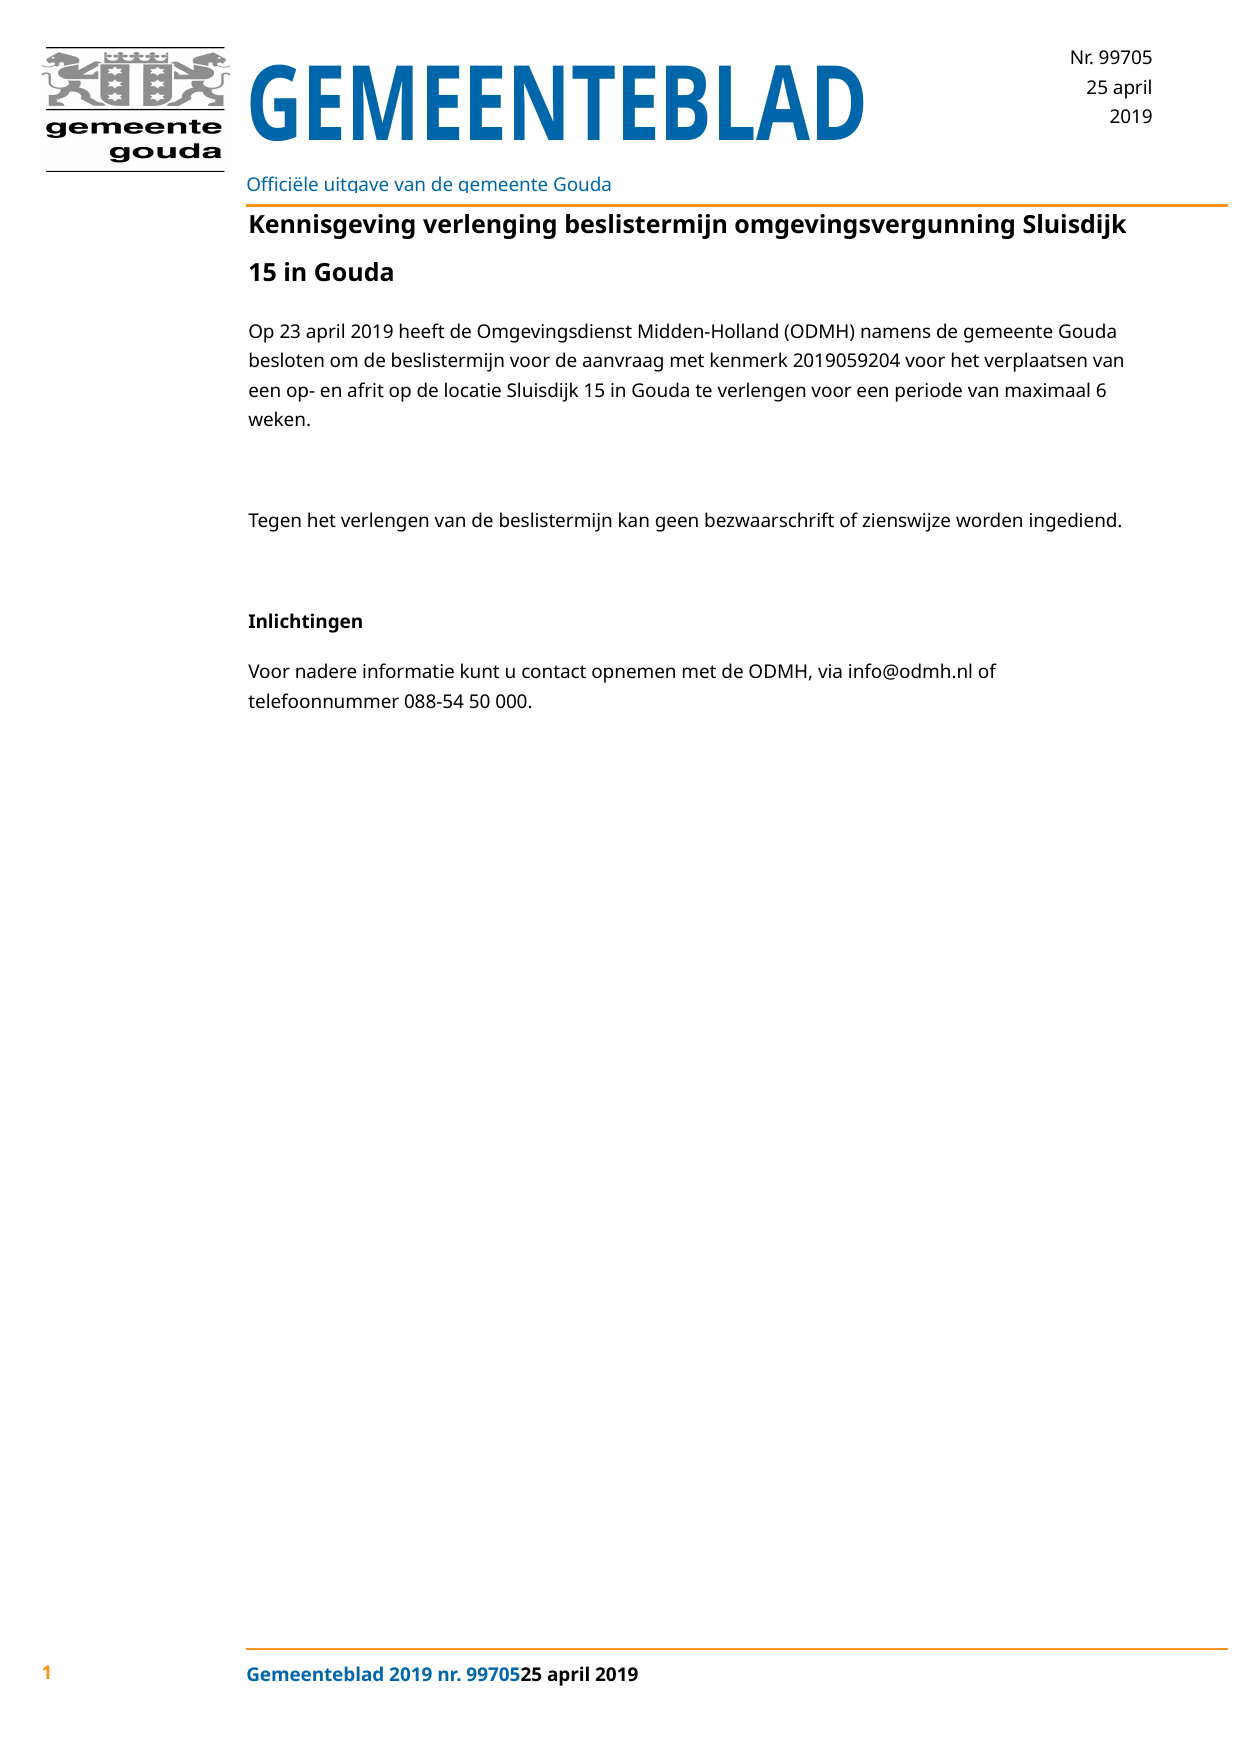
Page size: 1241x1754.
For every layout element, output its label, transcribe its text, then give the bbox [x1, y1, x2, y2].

picture [41, 47, 231, 172]
text Voor nadere informatie kunt u contact opnemen met de ODMH, via info@odmh.nl of telefoonnummer 088-54 50 000. [248, 659, 1152, 714]
text Inlichtingen [248, 608, 1152, 634]
text Tegen het verlengen van de beslistermijn kan geen bezwaarschrift of zienswijze worden ingediend. [248, 507, 1152, 533]
text Kennisgeving verlenging beslistermijn omgevingsvergunning Sluisdijk 15 in Gouda [248, 207, 1152, 288]
text Op 23 april 2019 heeft de Omgevingsdienst Midden-Holland (ODMH) namens de gemeente Gouda besloten om de beslistermijn voor de aanvraag met kenmerk 2019059204 voor het verplaatsen van een op- en afrit op de locatie Sluisdijk 15 in Gouda te verlengen voor een periode van maximaal 6 weken. [248, 318, 1152, 432]
